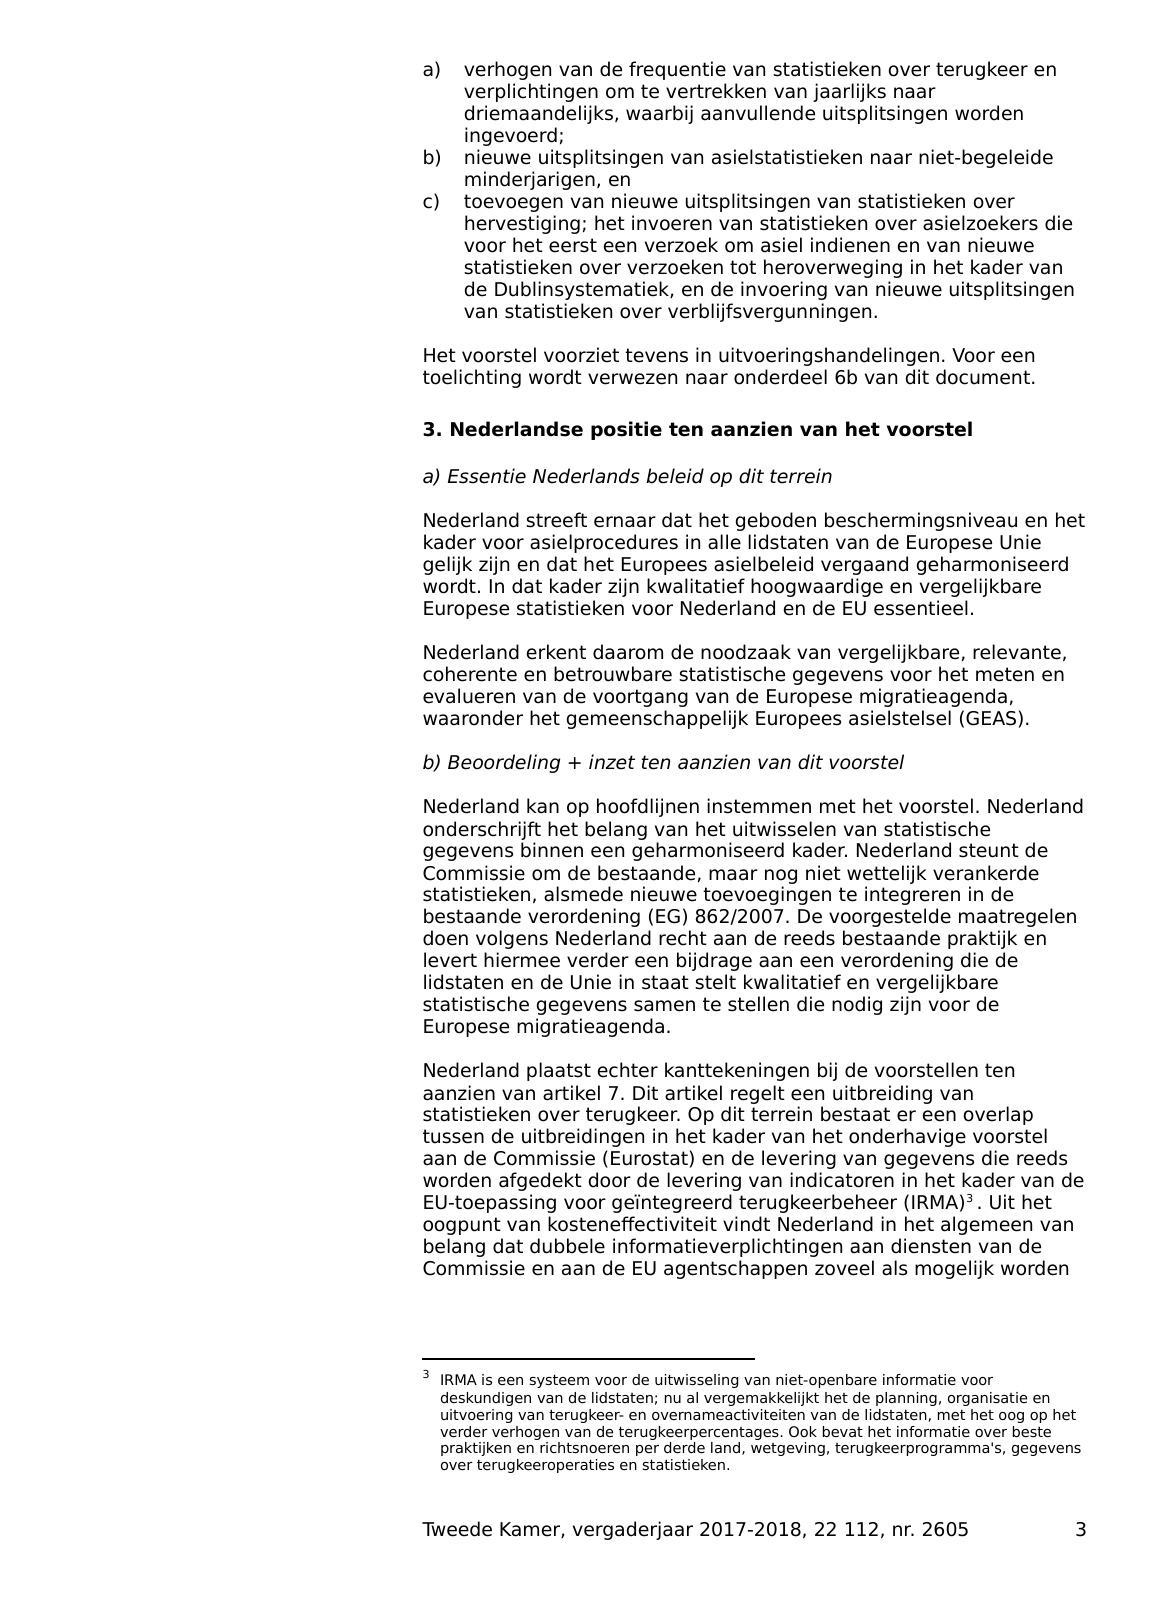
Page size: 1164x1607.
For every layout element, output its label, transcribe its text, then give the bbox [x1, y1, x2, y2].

text IRMA is een systeem voor de uitwisseling van niet-openbare informatie voor deskundigen van de lidstaten; nu al vergemakkelijkt het de planning, organisatie en uitvoering van terugkeer- en overnameactiviteiten van de lidstaten, met het oog op het verder verhogen van de terugkeerpercentages. Ook bevat het informatie over beste praktijken en richtsnoeren per derde land, wetgeving, terugkeerprogramma's, gegevens over terugkeeroperaties en statistieken. [422, 1368, 1087, 1474]
text c) toevoegen van nieuwe uitsplitsingen van statistieken over hervestiging; het invoeren van statistieken over asielzoekers die voor het eerst een verzoek om asiel indienen en van nieuwe statistieken over verzoeken tot heroverweging in het kader van de Dublinsystematiek, en de invoering van nieuwe uitsplitsingen van statistieken over verblijfsvergunningen. [422, 191, 1087, 323]
subtitle a) Essentie Nederlands beleid op dit terrein [422, 466, 1087, 488]
text b) nieuwe uitsplitsingen van asielstatistieken naar niet-begeleide minderjarigen, en [422, 147, 1087, 191]
text a) verhogen van de frequentie van statistieken over terugkeer en verplichtingen om te vertrekken van jaarlijks naar driemaandelijks, waarbij aanvullende uitsplitsingen worden ingevoerd; [422, 59, 1087, 147]
text Nederland erkent daarom de noodzaak van vergelijkbare, relevante, coherente en betrouwbare statistische gegevens voor het meten en evalueren van de voortgang van de Europese migratieagenda, waaronder het gemeenschappelijk Europees asielstelsel (GEAS). [422, 642, 1087, 730]
text Het voorstel voorziet tevens in uitvoeringshandelingen. Voor een toelichting wordt verwezen naar onderdeel 6b van dit document. [422, 345, 1087, 389]
subtitle b) Beoordeling + inzet ten aanzien van dit voorstel [422, 752, 1087, 774]
subtitle 3. Nederlandse positie ten aanzien van het voorstel [422, 419, 1087, 441]
text Nederland streeft ernaar dat het geboden beschermingsniveau en het kader voor asielprocedures in alle lidstaten van de Europese Unie gelijk zijn en dat het Europees asielbeleid vergaand geharmoniseerd wordt. In dat kader zijn kwalitatief hoogwaardige en vergelijkbare Europese statistieken voor Nederland en de EU essentieel. [422, 510, 1087, 620]
text Nederland plaatst echter kanttekeningen bij de voorstellen ten aanzien van artikel 7. Dit artikel regelt een uitbreiding van statistieken over terugkeer. Op dit terrein bestaat er een overlap tussen de uitbreidingen in het kader van het onderhavige voorstel aan de Commissie (Eurostat) en de levering van gegevens die reeds worden afgedekt door de levering van indicatoren in het kader van de EU-toepassing voor geïntegreerd terugkeerbeheer (IRMA). Uit het oogpunt van kosteneffectiviteit vindt Nederland in het algemeen van belang dat dubbele informatieverplichtingen aan diensten van de Commissie en aan de EU agentschappen zoveel als mogelijk worden [422, 1060, 1087, 1280]
text Nederland kan op hoofdlijnen instemmen met het voorstel. Nederland onderschrijft het belang van het uitwisselen van statistische gegevens binnen een geharmoniseerd kader. Nederland steunt de Commissie om de bestaande, maar nog niet wettelijk verankerde statistieken, alsmede nieuwe toevoegingen te integreren in de bestaande verordening (EG) 862/2007. De voorgestelde maatregelen doen volgens Nederland recht aan de reeds bestaande praktijk en levert hiermee verder een bijdrage aan een verordening die de lidstaten en de Unie in staat stelt kwalitatief en vergelijkbare statistische gegevens samen te stellen die nodig zijn voor de Europese migratieagenda. [422, 796, 1087, 1038]
